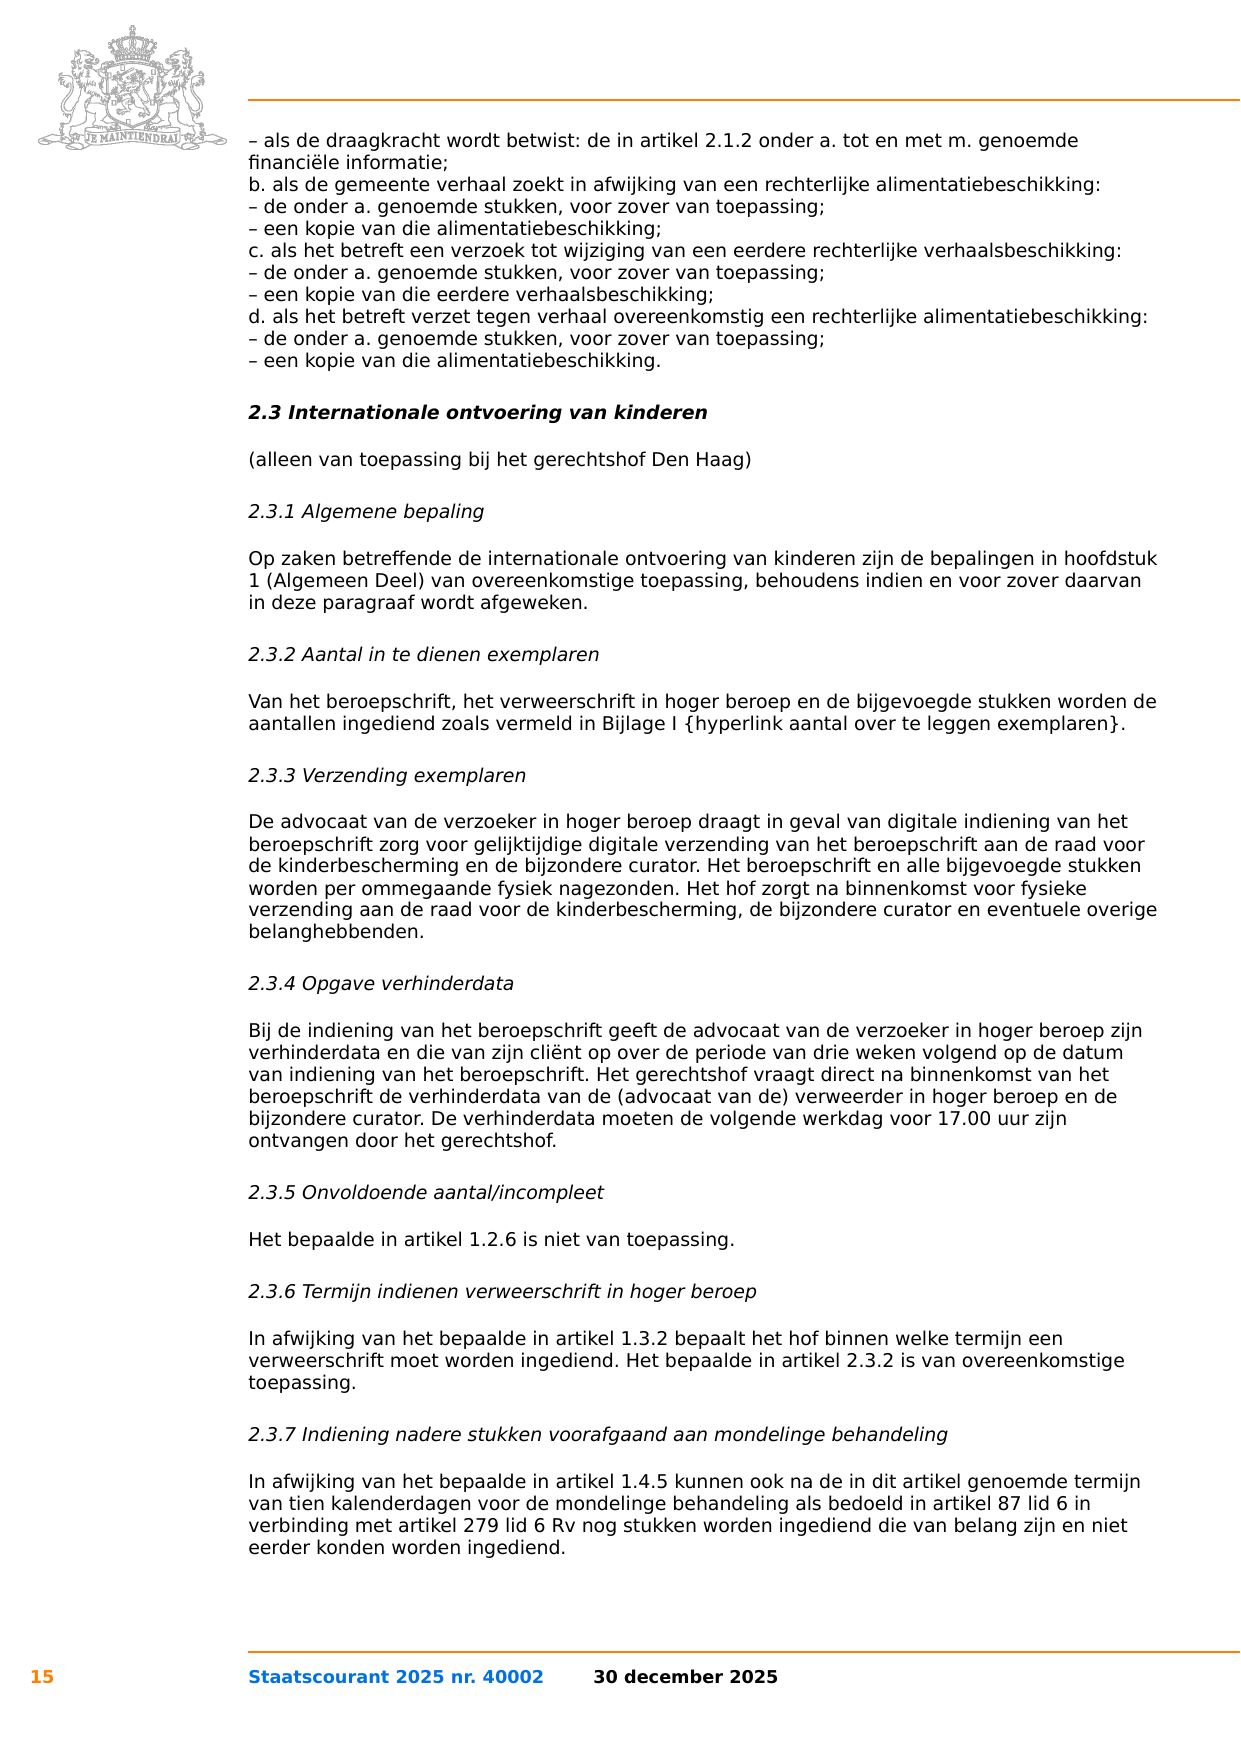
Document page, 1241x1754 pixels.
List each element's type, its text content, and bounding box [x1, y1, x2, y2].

text Het bepaalde in artikel 1.2.6 is niet van toepassing. [248, 1229, 1163, 1251]
text b. als de gemeente verhaal zoekt in afwijking van een rechterlijke alimentatiebeschikking: [248, 174, 1163, 196]
text – de onder a. genoemde stukken, voor zover van toepassing; [248, 328, 1163, 350]
text Op zaken betreffende de internationale ontvoering van kinderen zijn de bepalingen in hoofdstuk 1 (Algemeen Deel) van overeenkomstige toepassing, behoudens indien en voor zover daarvan in deze paragraaf wordt afgeweken. [248, 548, 1163, 613]
text d. als het betreft verzet tegen verhaal overeenkomstig een rechterlijke alimentatiebeschikking: [248, 306, 1163, 328]
text c. als het betreft een verzoek tot wijziging van een eerdere rechterlijke verhaalsbeschikking: [248, 240, 1163, 262]
text – als de draagkracht wordt betwist: de in artikel 2.1.2 onder a. tot en met m. genoemde financiële informatie; [248, 130, 1163, 174]
text – een kopie van die alimentatiebeschikking. [248, 350, 1163, 372]
text De advocaat van de verzoeker in hoger beroep draagt in geval van digitale indiening van het beroepschrift zorg voor gelijktijdige digitale verzending van het beroepschrift aan de raad voor de kinderbescherming en de bijzondere curator. Het beroepschrift en alle bijgevoegde stukken worden per ommegaande fysiek nagezonden. Het hof zorgt na binnenkomst voor fysieke verzending aan de raad voor de kinderbescherming, de bijzondere curator en eventuele overige belanghebbenden. [248, 811, 1163, 943]
subtitle 2.3.1 Algemene bepaling [248, 501, 1163, 523]
text – een kopie van die alimentatiebeschikking; [248, 218, 1163, 240]
text Bij de indiening van het beroepschrift geeft de advocaat van de verzoeker in hoger beroep zijn verhinderdata en die van zijn cliënt op over de periode van drie weken volgend op de datum van indiening van het beroepschrift. Het gerechtshof vraagt direct na binnenkomst van het beroepschrift de verhinderdata van de (advocaat van de) verweerder in hoger beroep en de bijzondere curator. De verhinderdata moeten de volgende werkdag voor 17.00 uur zijn ontvangen door het gerechtshof. [248, 1020, 1163, 1152]
subtitle 2.3.3 Verzending exemplaren [248, 764, 1163, 786]
subtitle 2.3.2 Aantal in te dienen exemplaren [248, 643, 1163, 666]
text In afwijking van het bepaalde in artikel 1.4.5 kunnen ook na de in dit artikel genoemde termijn van tien kalenderdagen voor de mondelinge behandeling als bedoeld in artikel 87 lid 6 in verbinding met artikel 279 lid 6 Rv nog stukken worden ingediend die van belang zijn en niet eerder konden worden ingediend. [248, 1471, 1163, 1559]
text (alleen van toepassing bij het gerechtshof Den Haag) [248, 449, 1163, 471]
subtitle 2.3 Internationale ontvoering van kinderen [248, 402, 1163, 424]
picture [38, 25, 227, 150]
text – de onder a. genoemde stukken, voor zover van toepassing; [248, 196, 1163, 218]
text Van het beroepschrift, het verweerschrift in hoger beroep en de bijgevoegde stukken worden de aantallen ingediend zoals vermeld in Bijlage I {hyperlink aantal over te leggen exemplaren}. [248, 691, 1163, 734]
text – de onder a. genoemde stukken, voor zover van toepassing; [248, 262, 1163, 284]
subtitle 2.3.6 Termijn indienen verweerschrift in hoger beroep [248, 1281, 1163, 1303]
subtitle 2.3.7 Indiening nadere stukken voorafgaand aan mondelinge behandeling [248, 1424, 1163, 1446]
subtitle 2.3.5 Onvoldoende aantal/incompleet [248, 1182, 1163, 1204]
text – een kopie van die eerdere verhaalsbeschikking; [248, 284, 1163, 306]
text In afwijking van het bepaalde in artikel 1.3.2 bepaalt het hof binnen welke termijn een verweerschrift moet worden ingediend. Het bepaalde in artikel 2.3.2 is van overeenkomstige toepassing. [248, 1328, 1163, 1394]
subtitle 2.3.4 Opgave verhinderdata [248, 973, 1163, 995]
